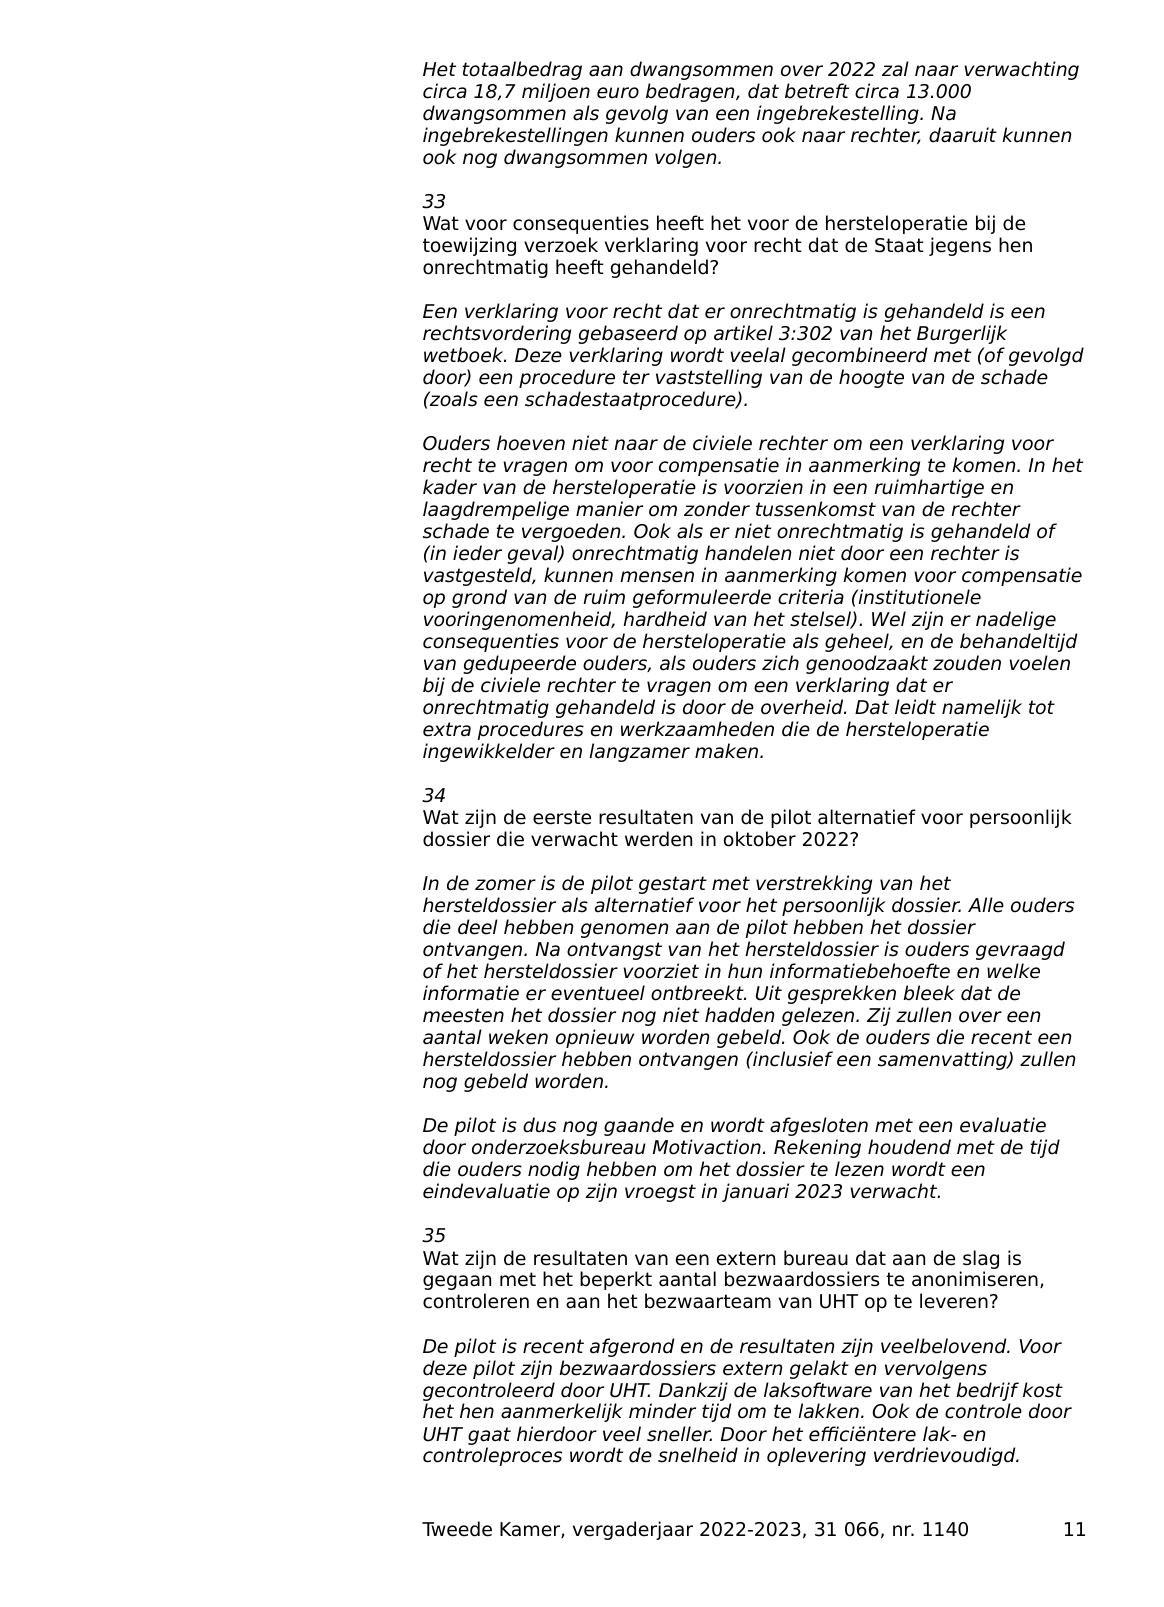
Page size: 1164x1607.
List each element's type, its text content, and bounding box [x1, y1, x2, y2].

text Wat voor consequenties heeft het voor de hersteloperatie bij de toewijzing verzoek verklaring voor recht dat de Staat jegens hen onrechtmatig heeft gehandeld? [422, 213, 1087, 279]
text De pilot is recent afgerond en de resultaten zijn veelbelovend. Voor deze pilot zijn bezwaardossiers extern gelakt en vervolgens gecontroleerd door UHT. Dankzij de laksoftware van het bedrijf kost het hen aanmerkelijk minder tijd om te lakken. Ook de controle door UHT gaat hierdoor veel sneller. Door het efficiëntere lak- en controleproces wordt de snelheid in oplevering verdrievoudigd. [422, 1336, 1087, 1467]
text De pilot is dus nog gaande en wordt afgesloten met een evaluatie door onderzoeksbureau Motivaction. Rekening houdend met de tijd die ouders nodig hebben om het dossier te lezen wordt een eindevaluatie op zijn vroegst in januari 2023 verwacht. [422, 1115, 1087, 1203]
text Het totaalbedrag aan dwangsommen over 2022 zal naar verwachting circa 18,7 miljoen euro bedragen, dat betreft circa 13.000 dwangsommen als gevolg van een ingebrekestelling. Na ingebrekestellingen kunnen ouders ook naar rechter, daaruit kunnen ook nog dwangsommen volgen. [422, 59, 1087, 169]
text Een verklaring voor recht dat er onrechtmatig is gehandeld is een rechtsvordering gebaseerd op artikel 3:302 van het Burgerlijk wetboek. Deze verklaring wordt veelal gecombineerd met (of gevolgd door) een procedure ter vaststelling van de hoogte van de schade (zoals een schadestaatprocedure). [422, 301, 1087, 411]
text In de zomer is de pilot gestart met verstrekking van het hersteldossier als alternatief voor het persoonlijk dossier. Alle ouders die deel hebben genomen aan de pilot hebben het dossier ontvangen. Na ontvangst van het hersteldossier is ouders gevraagd of het hersteldossier voorziet in hun informatiebehoefte en welke informatie er eventueel ontbreekt. Uit gesprekken bleek dat de meesten het dossier nog niet hadden gelezen. Zij zullen over een aantal weken opnieuw worden gebeld. Ook de ouders die recent een hersteldossier hebben ontvangen (inclusief een samenvatting) zullen nog gebeld worden. [422, 873, 1087, 1093]
text 33 [422, 191, 1087, 213]
text Ouders hoeven niet naar de civiele rechter om een verklaring voor recht te vragen om voor compensatie in aanmerking te komen. In het kader van de hersteloperatie is voorzien in een ruimhartige en laagdrempelige manier om zonder tussenkomst van de rechter schade te vergoeden. Ook als er niet onrechtmatig is gehandeld of (in ieder geval) onrechtmatig handelen niet door een rechter is vastgesteld, kunnen mensen in aanmerking komen voor compensatie op grond van de ruim geformuleerde criteria (institutionele vooringenomenheid, hardheid van het stelsel). Wel zijn er nadelige consequenties voor de hersteloperatie als geheel, en de behandeltijd van gedupeerde ouders, als ouders zich genoodzaakt zouden voelen bij de civiele rechter te vragen om een verklaring dat er onrechtmatig gehandeld is door de overheid. Dat leidt namelijk tot extra procedures en werkzaamheden die de hersteloperatie ingewikkelder en langzamer maken. [422, 433, 1087, 763]
text 34 [422, 785, 1087, 807]
text 35 [422, 1225, 1087, 1247]
text Wat zijn de eerste resultaten van de pilot alternatief voor persoonlijk dossier die verwacht werden in oktober 2022? [422, 807, 1087, 851]
text Wat zijn de resultaten van een extern bureau dat aan de slag is gegaan met het beperkt aantal bezwaardossiers te anonimiseren, controleren en aan het bezwaarteam van UHT op te leveren? [422, 1247, 1087, 1313]
